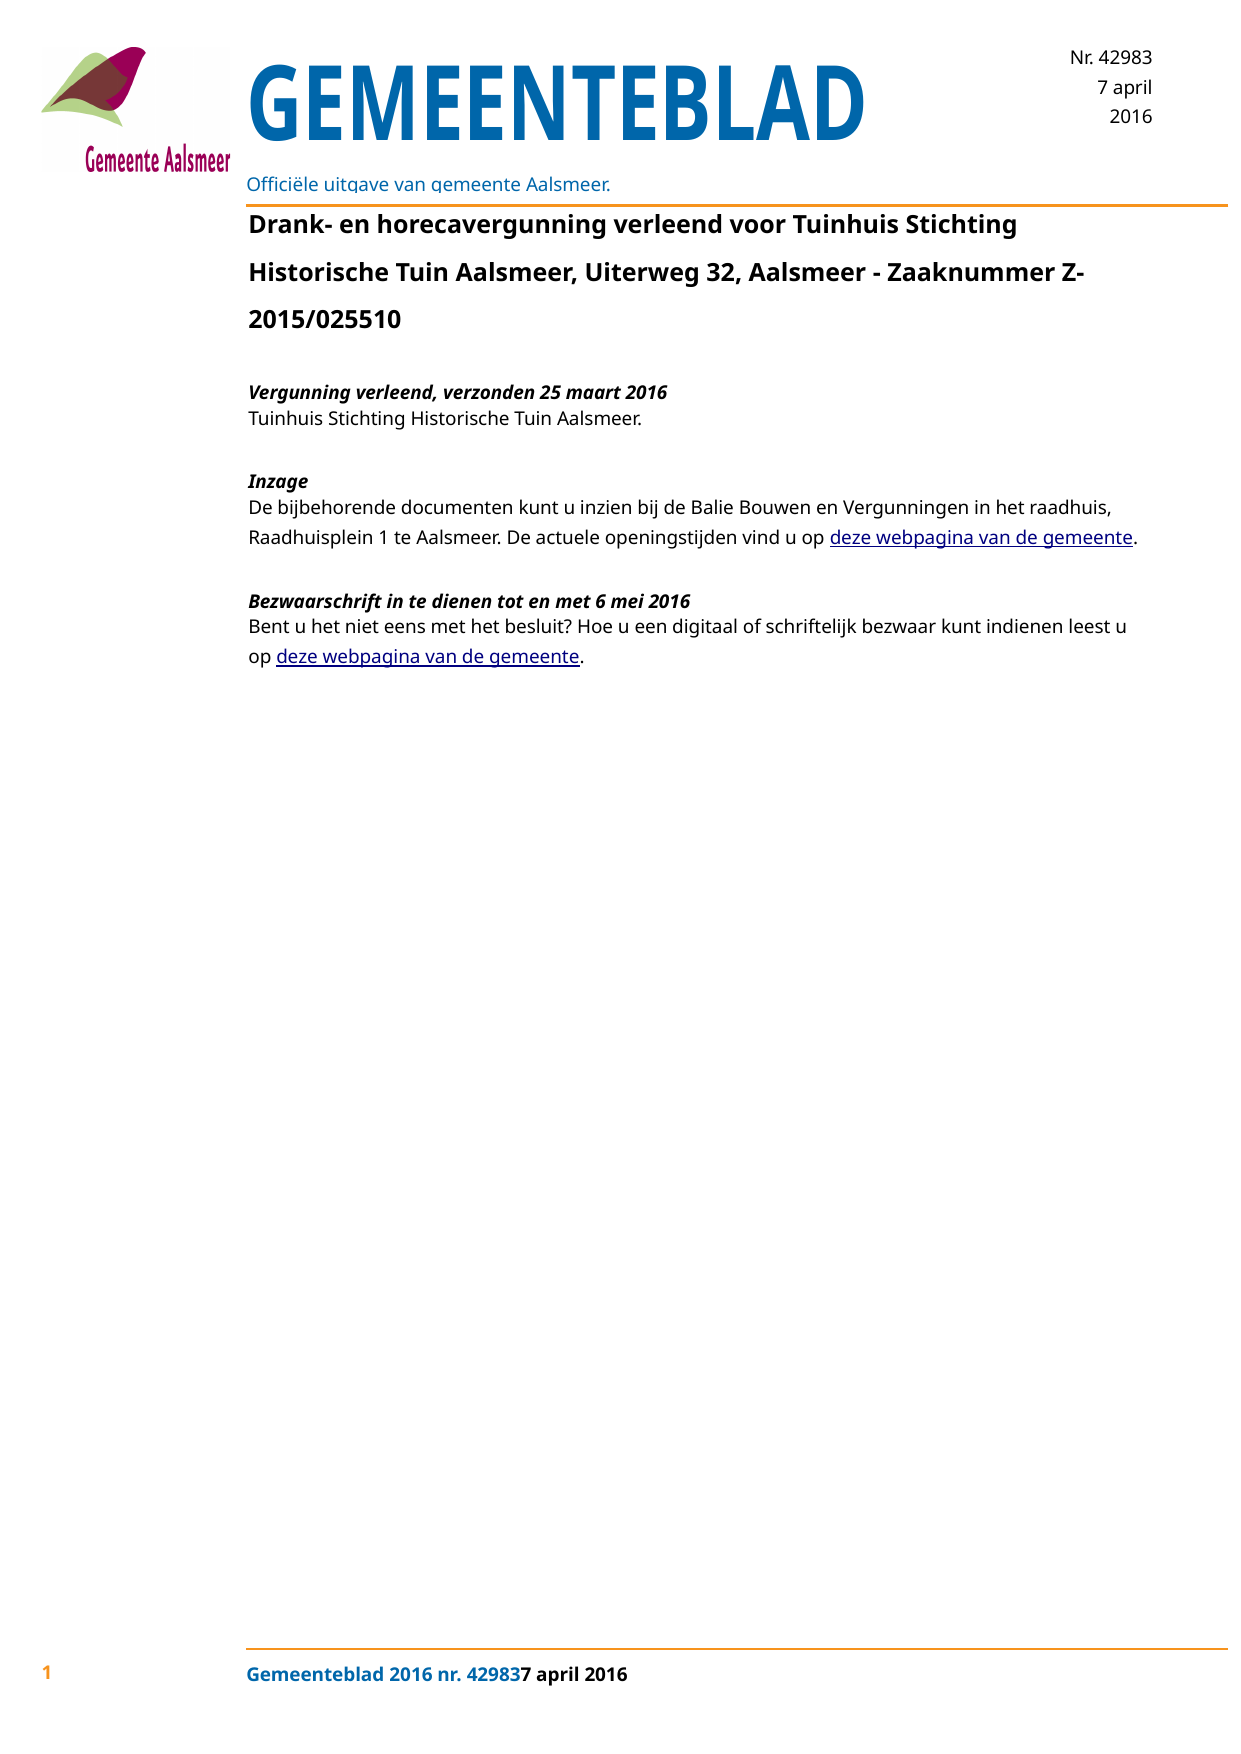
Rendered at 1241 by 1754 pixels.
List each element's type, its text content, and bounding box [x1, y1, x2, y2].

text Tuinhuis Stichting Historische Tuin Aalsmeer. [248, 405, 1152, 431]
text Drank- en horecavergunning verleend voor Tuinhuis Stichting Historische Tuin Aalsmeer, Uiterweg 32, Aalsmeer - Zaaknummer Z-2015/025510 [248, 207, 1152, 336]
text Bezwaarschrift in te dienen tot en met 6 mei 2016 [248, 588, 1152, 614]
picture [41, 47, 231, 172]
text Inzage [248, 469, 1152, 494]
text Bent u het niet eens met het besluit? Hoe u een digitaal of schriftelijk bezwaar kunt indienen leest u op deze webpagina van de gemeente. [248, 614, 1152, 669]
text De bijbehorende documenten kunt u inzien bij de Balie Bouwen en Vergunningen in het raadhuis, Raadhuisplein 1 te Aalsmeer. De actuele openingstijden vind u op deze webpagina van de gemeente. [248, 494, 1152, 550]
text Vergunning verleend, verzonden 25 maart 2016 [248, 379, 1152, 405]
